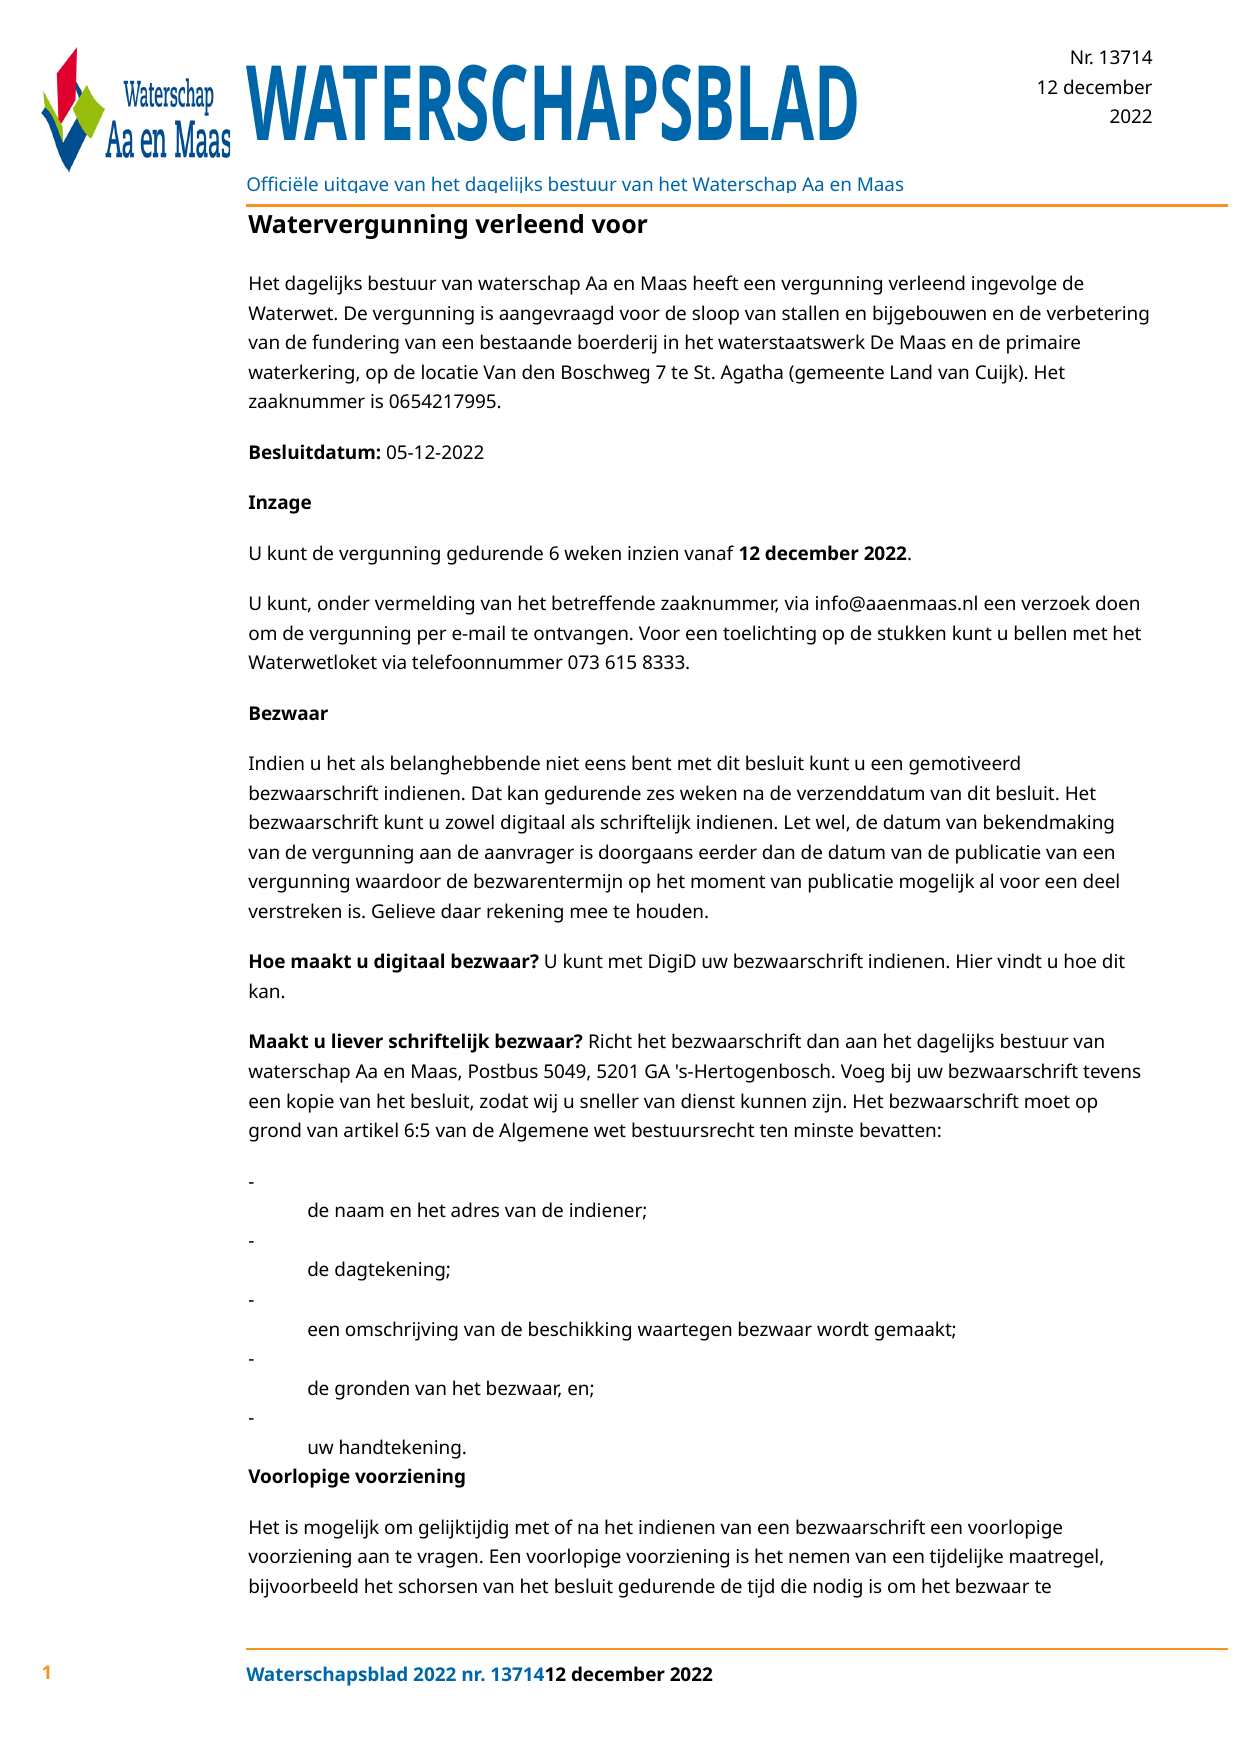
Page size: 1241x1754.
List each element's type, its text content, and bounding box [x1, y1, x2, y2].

text Het is mogelijk om gelijktijdig met of na het indienen van een bezwaarschrift een voorlopige voorziening aan te vragen. Een voorlopige voorziening is het nemen van een tijdelijke maatregel, bijvoorbeeld het schorsen van het besluit gedurende de tijd die nodig is om het bezwaar te [248, 1514, 1152, 1599]
list een omschrijving van de beschikking waartegen bezwaar wordt gemaakt; [248, 1316, 1152, 1341]
text U kunt, onder vermelding van het betreffende zaaknummer, via info@aaenmaas.nl een verzoek doen om de vergunning per e-mail te ontvangen. Voor een toelichting op de stukken kunt u bellen met het Waterwetloket via telefoonnummer 073 615 8333. [248, 590, 1152, 675]
text Bezwaar [248, 700, 1152, 726]
text U kunt de vergunning gedurende 6 weken inzien vanaf 12 december 2022. [248, 540, 1152, 566]
text Hoe maakt u digitaal bezwaar? U kunt met DigiD uw bezwaarschrift indienen. Hier vindt u hoe dit kan. [248, 949, 1152, 1004]
list de naam en het adres van de indiener; [248, 1197, 1152, 1223]
list uw handtekening. [248, 1434, 1152, 1460]
list de dagtekening; [248, 1257, 1152, 1282]
text Indien u het als belanghebbende niet eens bent met dit besluit kunt u een gemotiveerd bezwaarschrift indienen. Dat kan gedurende zes weken na de verzenddatum van dit besluit. Het bezwaarschrift kunt u zowel digitaal als schriftelijk indienen. Let wel, de datum van bekendmaking van de vergunning aan de aanvrager is doorgaans eerder dan de datum van de publicatie van een vergunning waardoor de bezwarentermijn op het moment van publicatie mogelijk al voor een deel verstreken is. Gelieve daar rekening mee te houden. [248, 750, 1152, 924]
text Maakt u liever schriftelijk bezwaar? Richt het bezwaarschrift dan aan het dagelijks bestuur van waterschap Aa en Maas, Postbus 5049, 5201 GA 's-Hertogenbosch. Voeg bij uw bezwaarschrift tevens een kopie van het besluit, zodat wij u sneller van dienst kunnen zijn. Het bezwaarschrift moet op grond van artikel 6:5 van de Algemene wet bestuursrecht ten minste bevatten: [248, 1029, 1152, 1143]
text Besluitdatum: 05-12-2022 [248, 439, 1152, 465]
text Het dagelijks bestuur van waterschap Aa en Maas heeft een vergunning verleend ingevolge de Waterwet. De vergunning is aangevraagd voor de sloop van stallen en bijgebouwen en de verbetering van de fundering van een bestaande boerderij in het waterstaatswerk De Maas en de primaire waterkering, op de locatie Van den Boschweg 7 te St. Agatha (gemeente Land van Cuijk). Het zaaknummer is 0654217995. [248, 270, 1152, 414]
text Voorlopige voorziening [248, 1464, 1152, 1489]
text Inzage [248, 489, 1152, 515]
list de gronden van het bezwaar, en; [248, 1375, 1152, 1401]
picture [41, 47, 231, 172]
text Watervergunning verleend voor [248, 207, 1152, 241]
